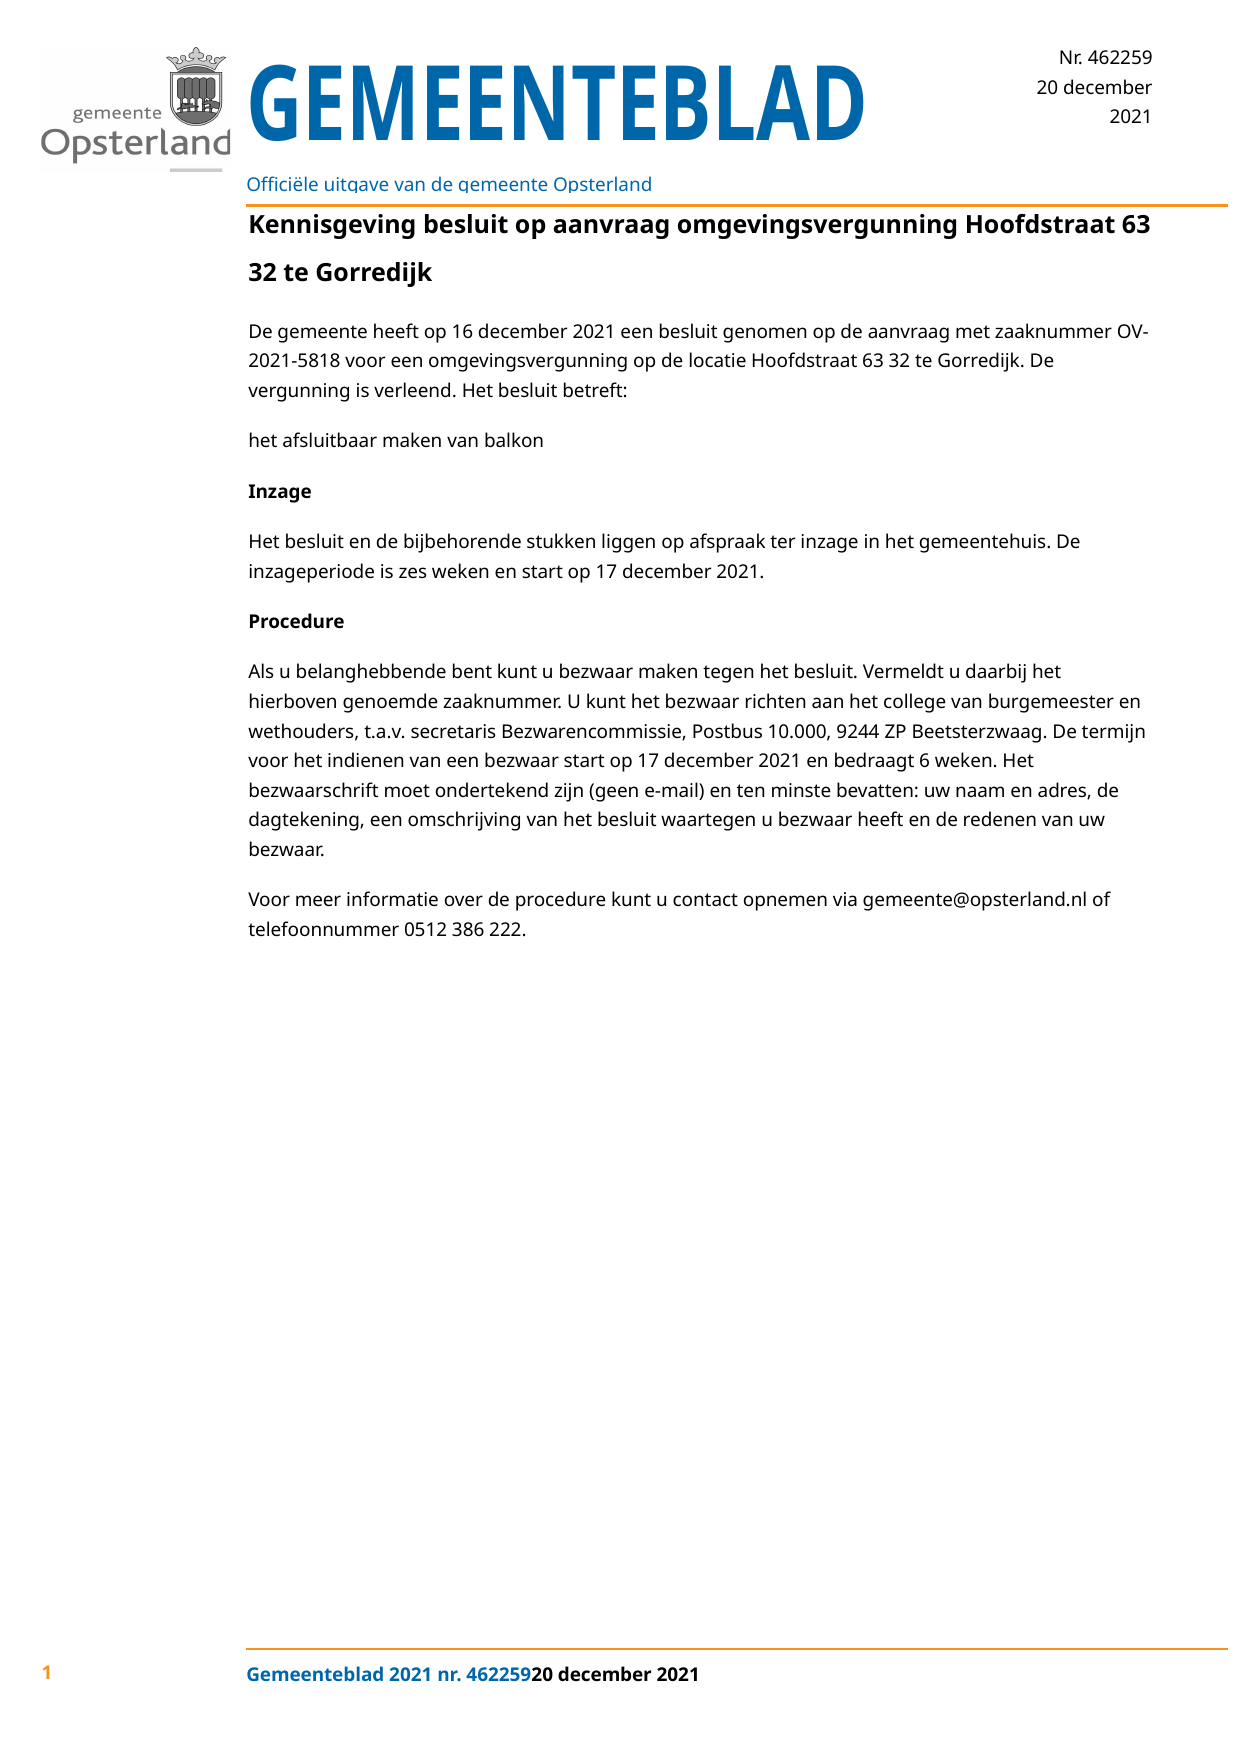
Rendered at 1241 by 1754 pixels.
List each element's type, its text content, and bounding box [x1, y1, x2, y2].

text Voor meer informatie over de procedure kunt u contact opnemen via gemeente@opsterland.nl of telefoonnummer 0512 386 222. [248, 887, 1152, 942]
text Procedure [248, 608, 1152, 634]
text Als u belanghebbende bent kunt u bezwaar maken tegen het besluit. Vermeldt u daarbij het hierboven genoemde zaaknummer. U kunt het bezwaar richten aan het college van burgemeester en wethouders, t.a.v. secretaris Bezwarencommissie, Postbus 10.000, 9244 ZP Beetsterzwaag. De termijn voor het indienen van een bezwaar start op 17 december 2021 en bedraagt 6 weken. Het bezwaarschrift moet ondertekend zijn (geen e-mail) en ten minste bevatten: uw naam en adres, de dagtekening, een omschrijving van het besluit waartegen u bezwaar heeft en de redenen van uw bezwaar. [248, 659, 1152, 862]
text De gemeente heeft op 16 december 2021 een besluit genomen op de aanvraag met zaaknummer OV-2021-5818 voor een omgevingsvergunning op de locatie Hoofdstraat 63 32 te Gorredijk. De vergunning is verleend. Het besluit betreft: [248, 318, 1152, 403]
picture [41, 47, 231, 172]
text Inzage [248, 478, 1152, 504]
text Het besluit en de bijbehorende stukken liggen op afspraak ter inzage in het gemeentehuis. De inzageperiode is zes weken en start op 17 december 2021. [248, 528, 1152, 584]
text het afsluitbaar maken van balkon [248, 427, 1152, 453]
text Kennisgeving besluit op aanvraag omgevingsvergunning Hoofdstraat 63 32 te Gorredijk [248, 207, 1152, 288]
